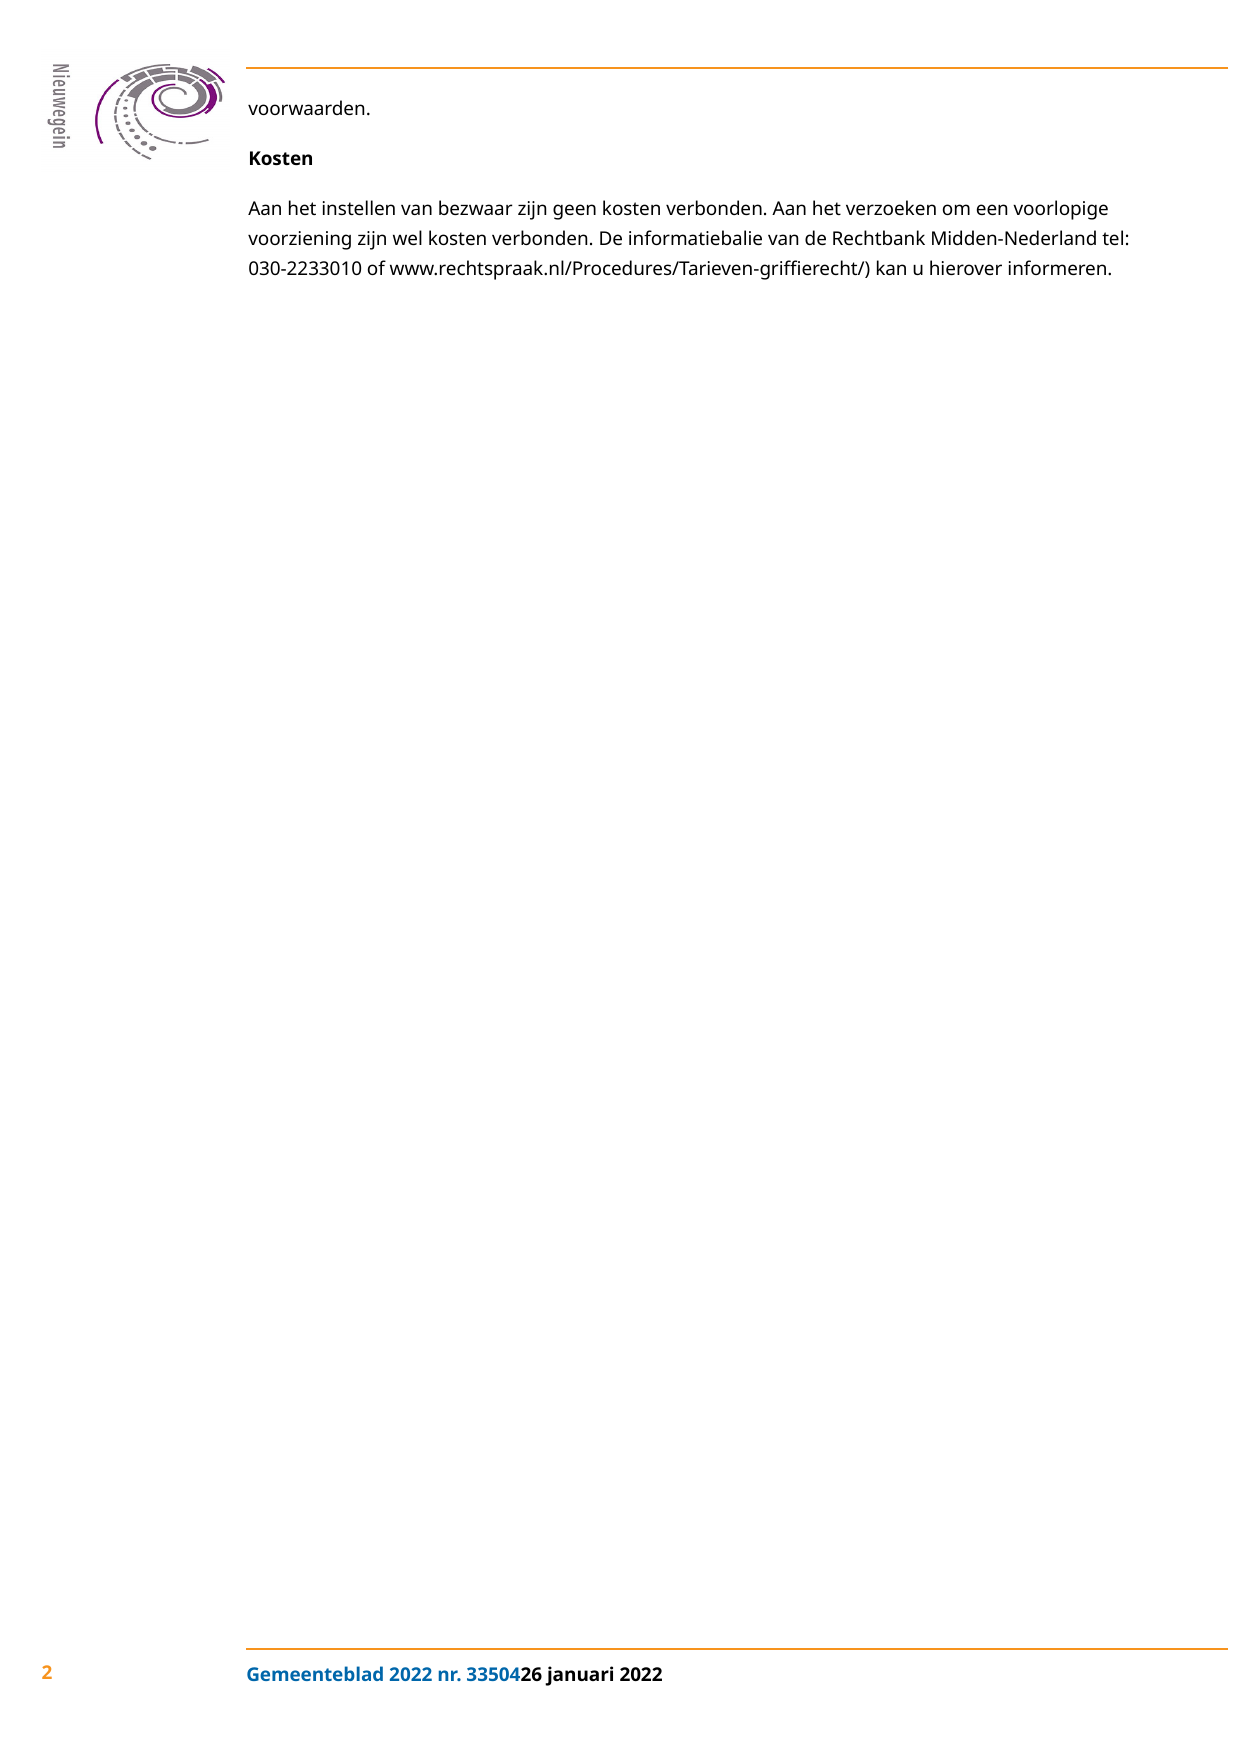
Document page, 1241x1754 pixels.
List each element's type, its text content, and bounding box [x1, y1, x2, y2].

picture [41, 47, 231, 172]
text Kosten [248, 145, 1152, 171]
text Aan het instellen van bezwaar zijn geen kosten verbonden. Aan het verzoeken om een voorlopige voorziening zijn wel kosten verbonden. De informatiebalie van de Rechtbank Midden-Nederland tel: 030-2233010 of www.rechtspraak.nl/Procedures/Tarieven-griffierecht/) kan u hierover informeren. [248, 196, 1152, 281]
text voorwaarden. [248, 95, 1152, 121]
